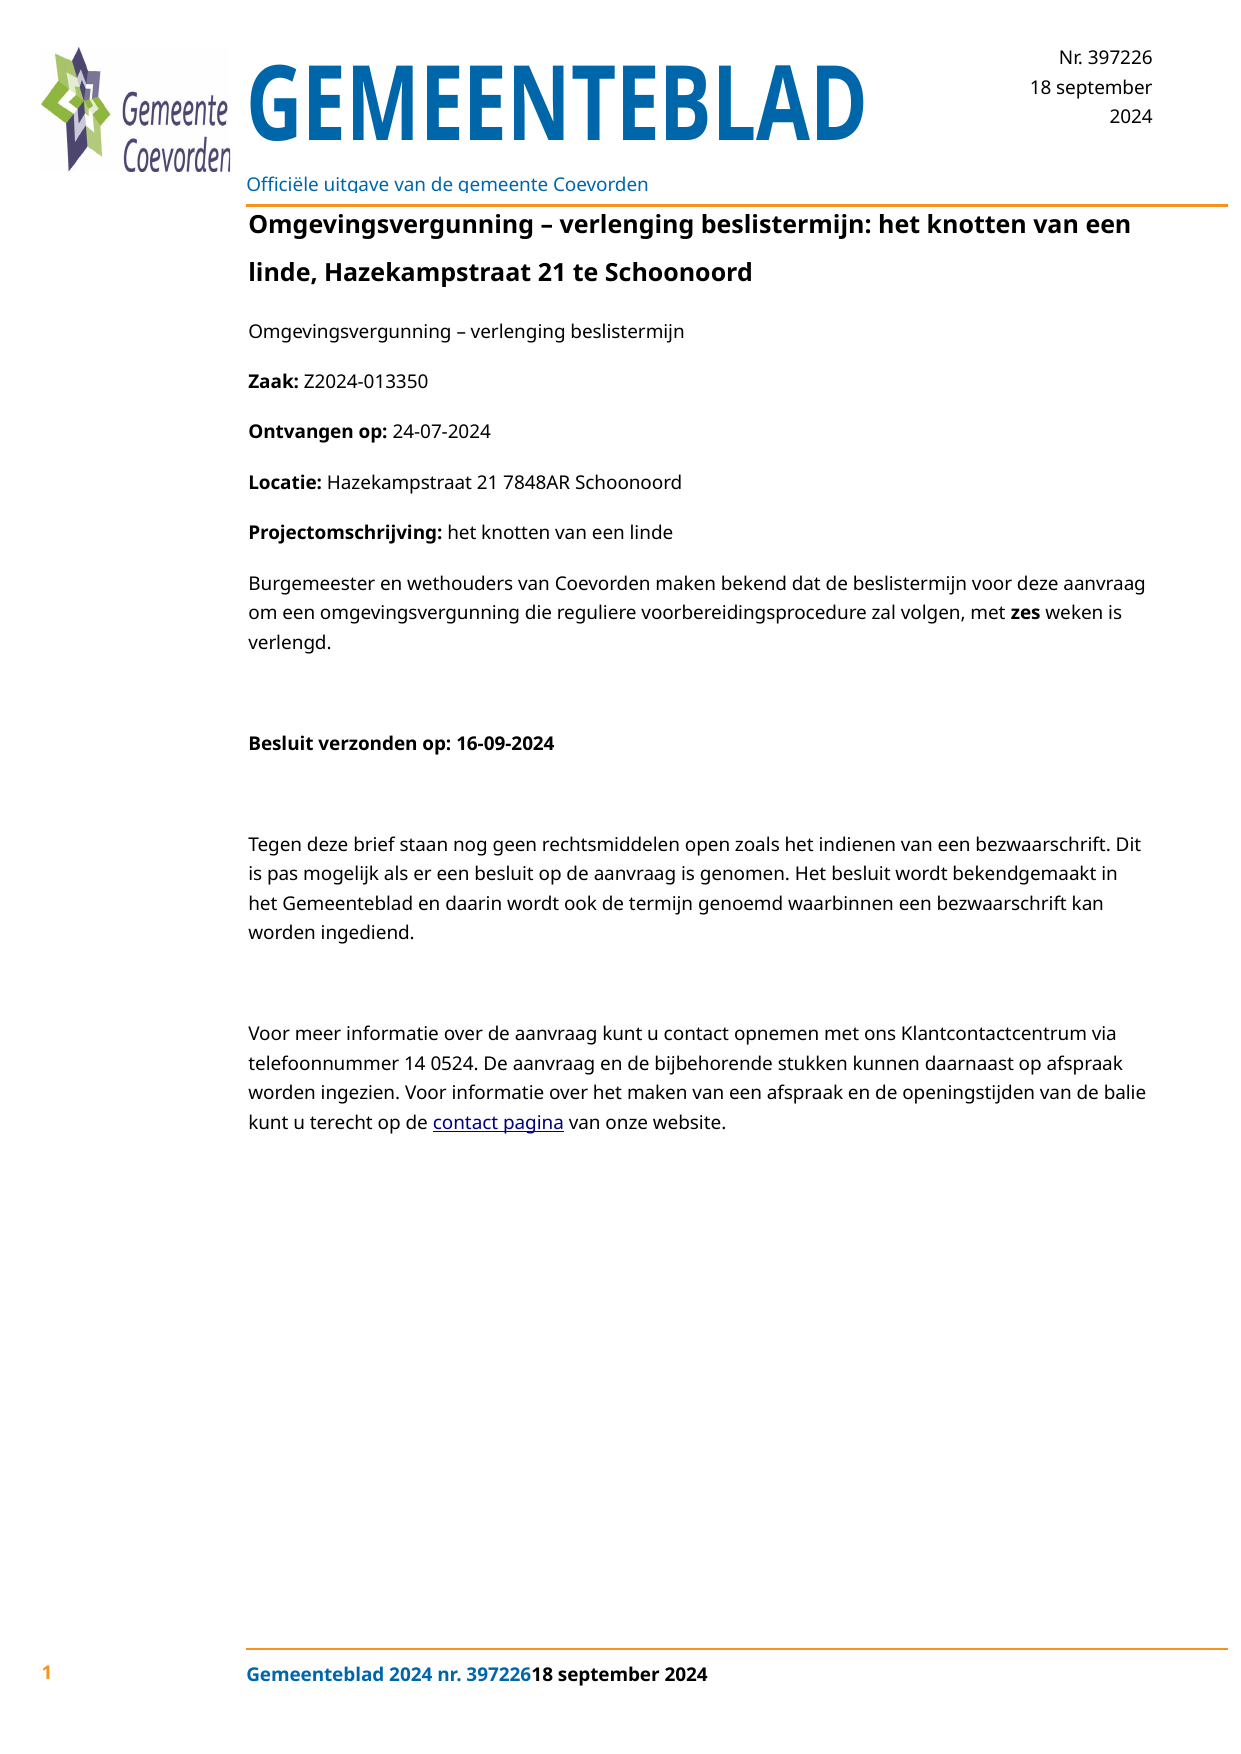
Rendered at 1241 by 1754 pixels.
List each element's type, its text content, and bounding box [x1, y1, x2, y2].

text Omgevingsvergunning – verlenging beslistermijn: het knotten van een linde, Hazekampstraat 21 te Schoonoord [248, 207, 1152, 288]
text Burgemeester en wethouders van Coevorden maken bekend dat de beslistermijn voor deze aanvraag om een omgevingsvergunning die reguliere voorbereidingsprocedure zal volgen, met zes weken is verlengd. [248, 570, 1152, 655]
text Omgevingsvergunning – verlenging beslistermijn [248, 318, 1152, 344]
text Tegen deze brief staan nog geen rechtsmiddelen open zoals het indienen van een bezwaarschrift. Dit is pas mogelijk als er een besluit op de aanvraag is genomen. Het besluit wordt bekendgemaakt in het Gemeenteblad en daarin wordt ook de termijn genoemd waarbinnen een bezwaarschrift kan worden ingediend. [248, 831, 1152, 945]
text Zaak: Z2024-013350 [248, 368, 1152, 394]
text Locatie: Hazekampstraat 21 7848AR Schoonoord [248, 469, 1152, 495]
text Voor meer informatie over de aanvraag kunt u contact opnemen met ons Klantcontactcentrum via telefoonnummer 14 0524. De aanvraag en de bijbehorende stukken kunnen daarnaast op afspraak worden ingezien. Voor informatie over het maken van een afspraak en de openingstijden van de balie kunt u terecht op de contact pagina van onze website. [248, 1020, 1152, 1135]
picture [41, 47, 231, 172]
text Projectomschrijving: het knotten van een linde [248, 519, 1152, 545]
text Ontvangen op: 24-07-2024 [248, 419, 1152, 444]
text Besluit verzonden op: 16-09-2024 [248, 730, 1152, 756]
